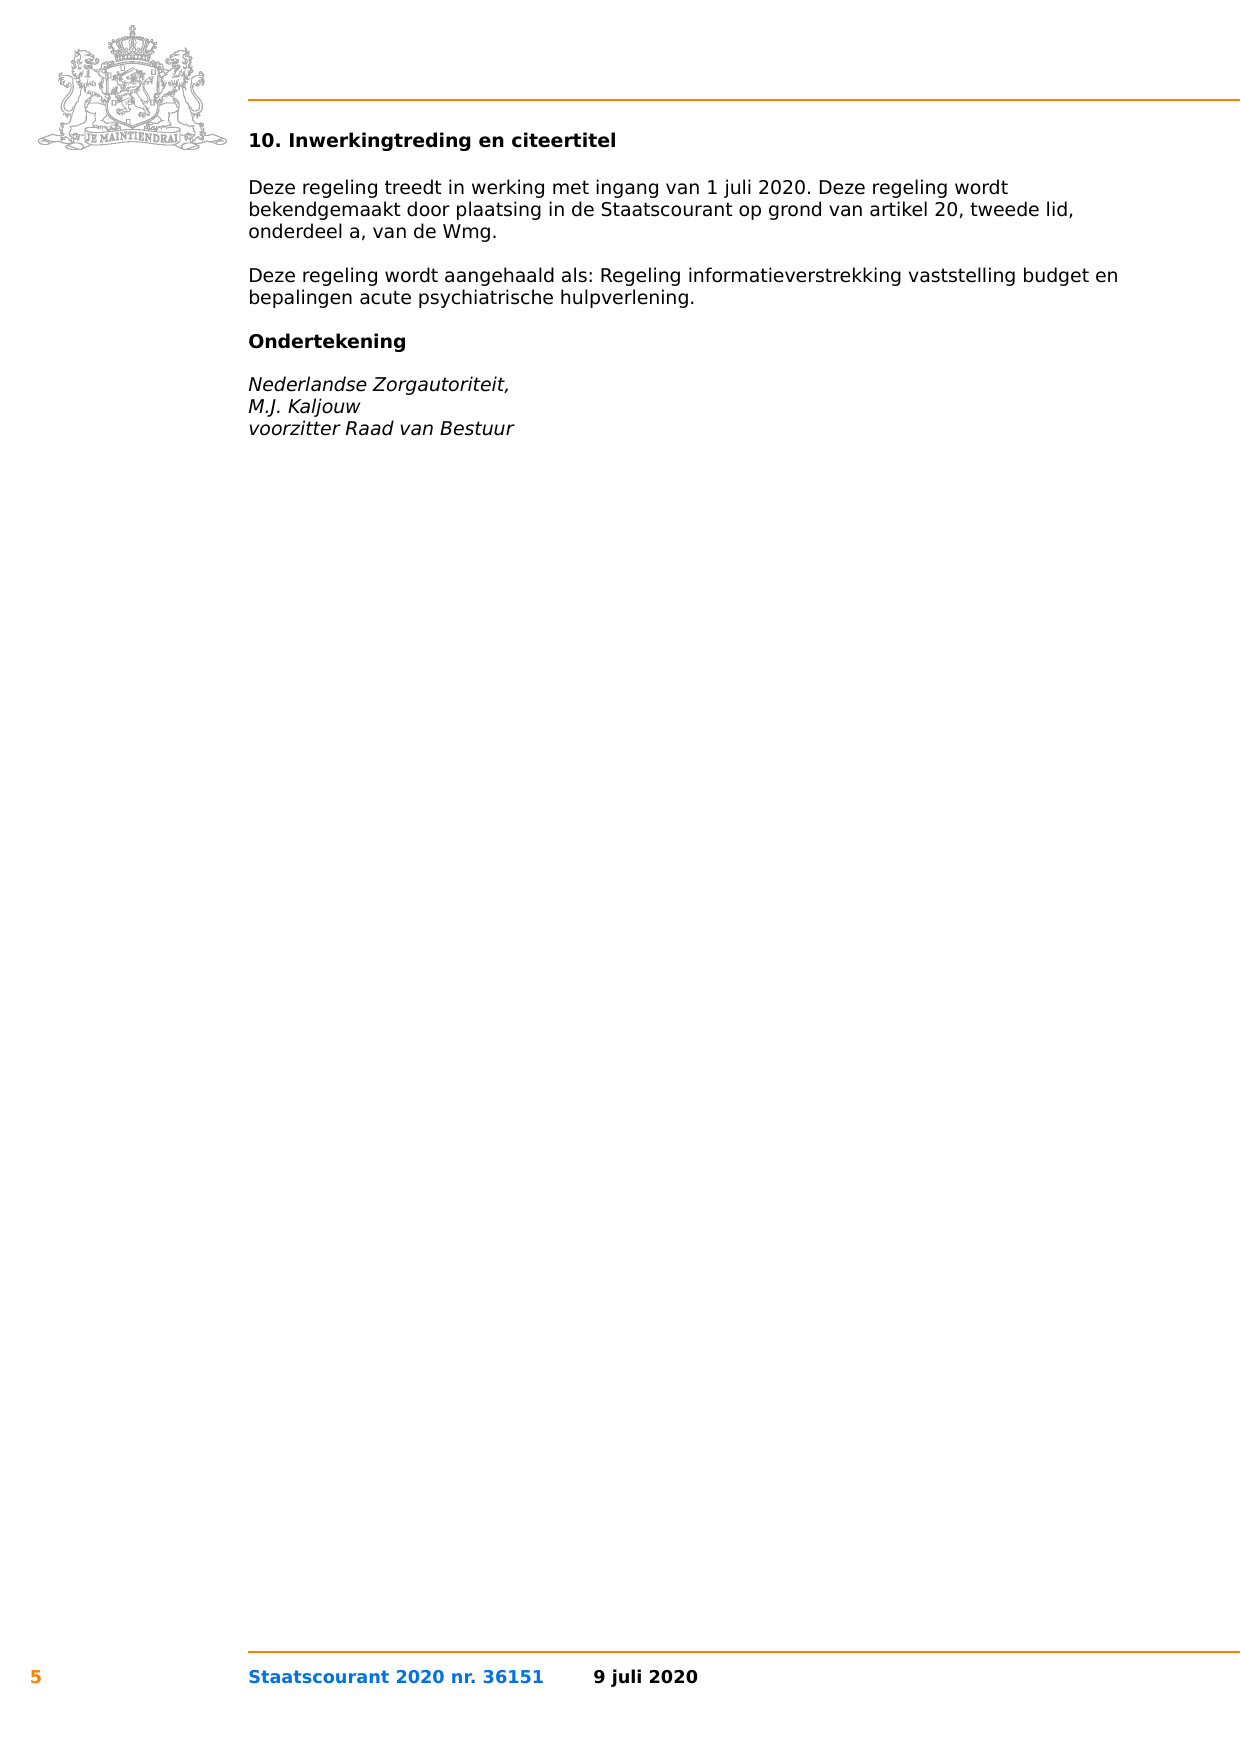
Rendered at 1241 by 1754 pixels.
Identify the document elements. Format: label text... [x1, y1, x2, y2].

text Ondertekening [248, 331, 1163, 352]
text Nederlandse Zorgautoriteit, M.J. Kaljouw voorzitter Raad van Bestuur [248, 374, 1163, 440]
text Deze regeling wordt aangehaald als: Regeling informatieverstrekking vaststelling budget en bepalingen acute psychiatrische hulpverlening. [248, 265, 1163, 309]
picture [38, 25, 227, 150]
text Deze regeling treedt in werking met ingang van 1 juli 2020. Deze regeling wordt bekendgemaakt door plaatsing in de Staatscourant op grond van artikel 20, tweede lid, onderdeel a, van de Wmg. [248, 177, 1163, 243]
subtitle 10. Inwerkingtreding en citeertitel [248, 130, 1163, 152]
